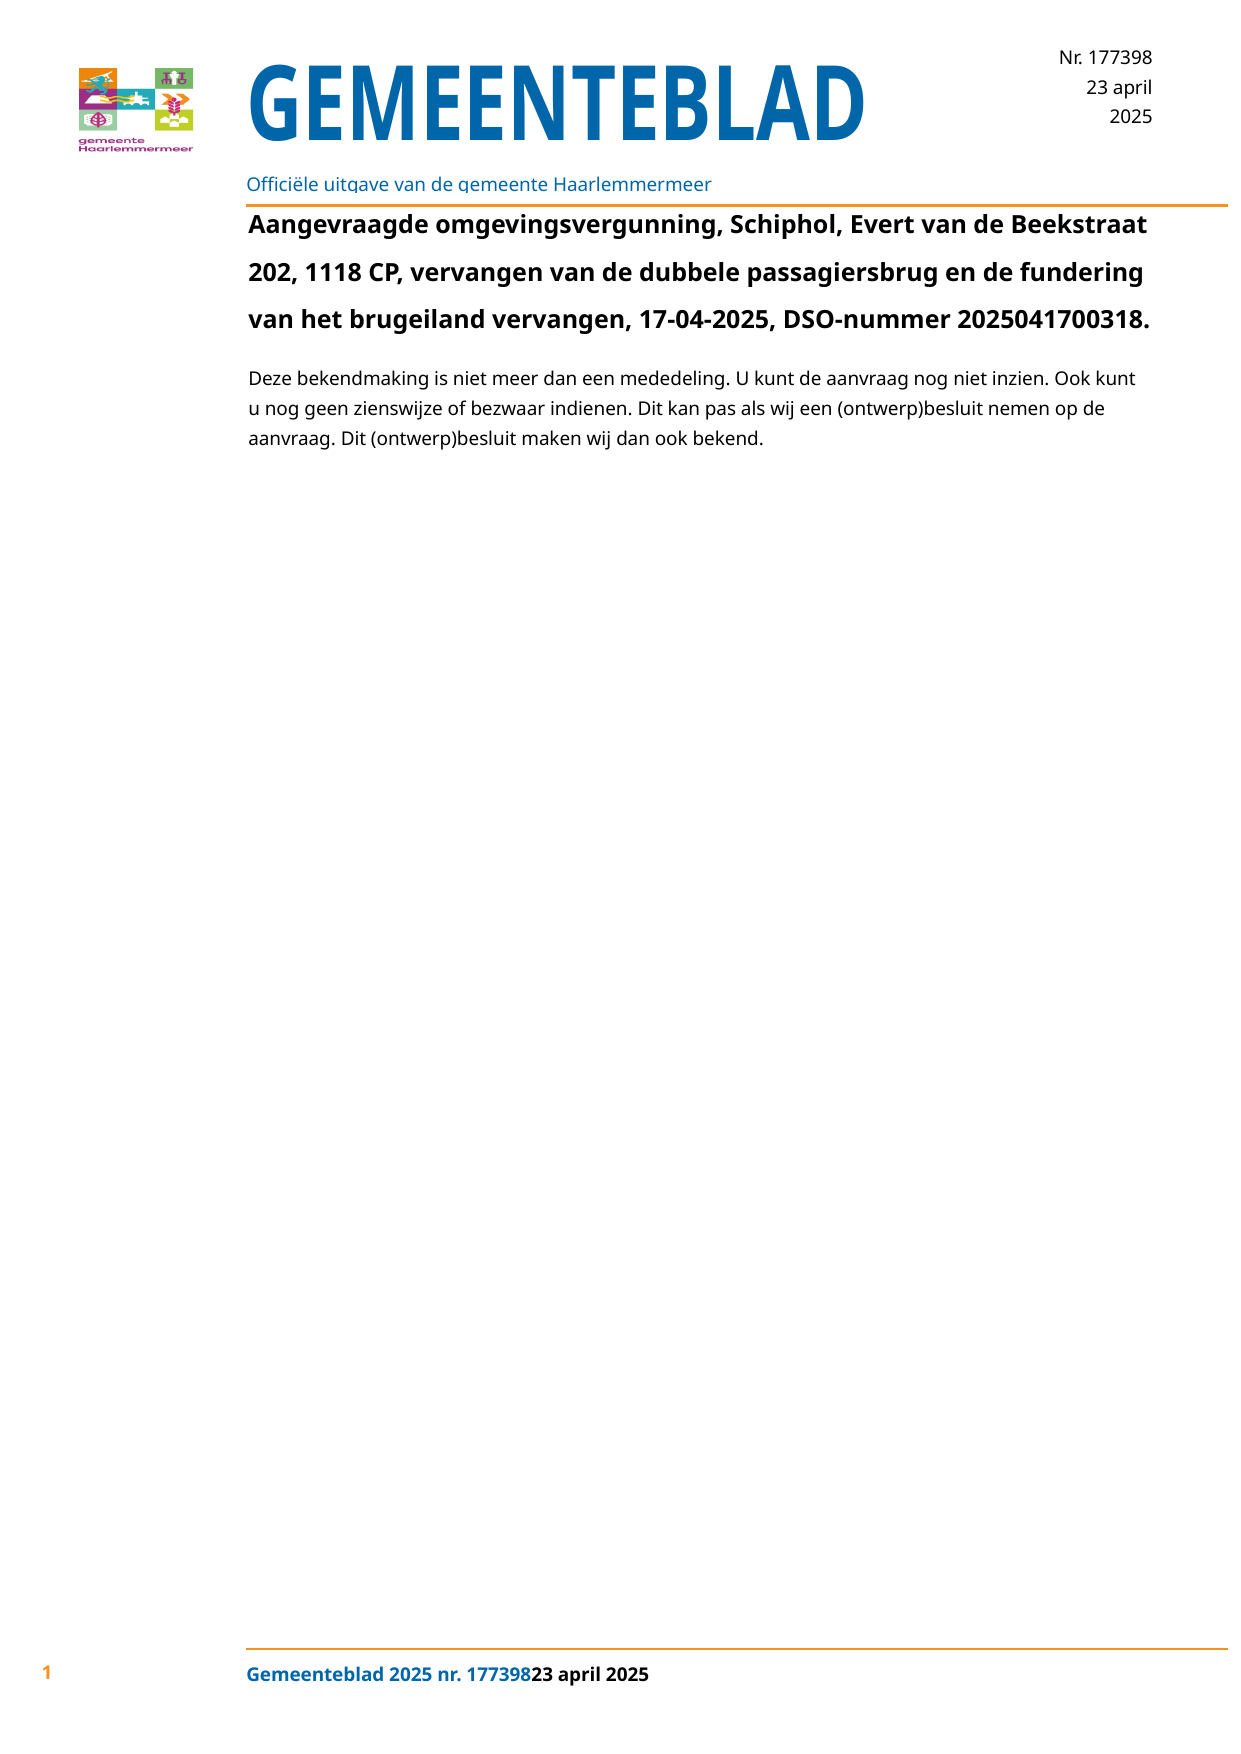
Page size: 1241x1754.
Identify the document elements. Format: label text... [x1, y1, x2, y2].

text Deze bekendmaking is niet meer dan een mededeling. U kunt de aanvraag nog niet inzien. Ook kunt u nog geen zienswijze of bezwaar indienen. Dit kan pas als wij een (ontwerp)besluit nemen op de aanvraag. Dit (ontwerp)besluit maken wij dan ook bekend. [248, 366, 1152, 450]
text Aangevraagde omgevingsvergunning, Schiphol, Evert van de Beekstraat 202, 1118 CP, vervangen van de dubbele passagiersbrug en de fundering van het brugeiland vervangen, 17-04-2025, DSO-nummer 2025041700318. [248, 207, 1152, 336]
picture [41, 47, 231, 172]
